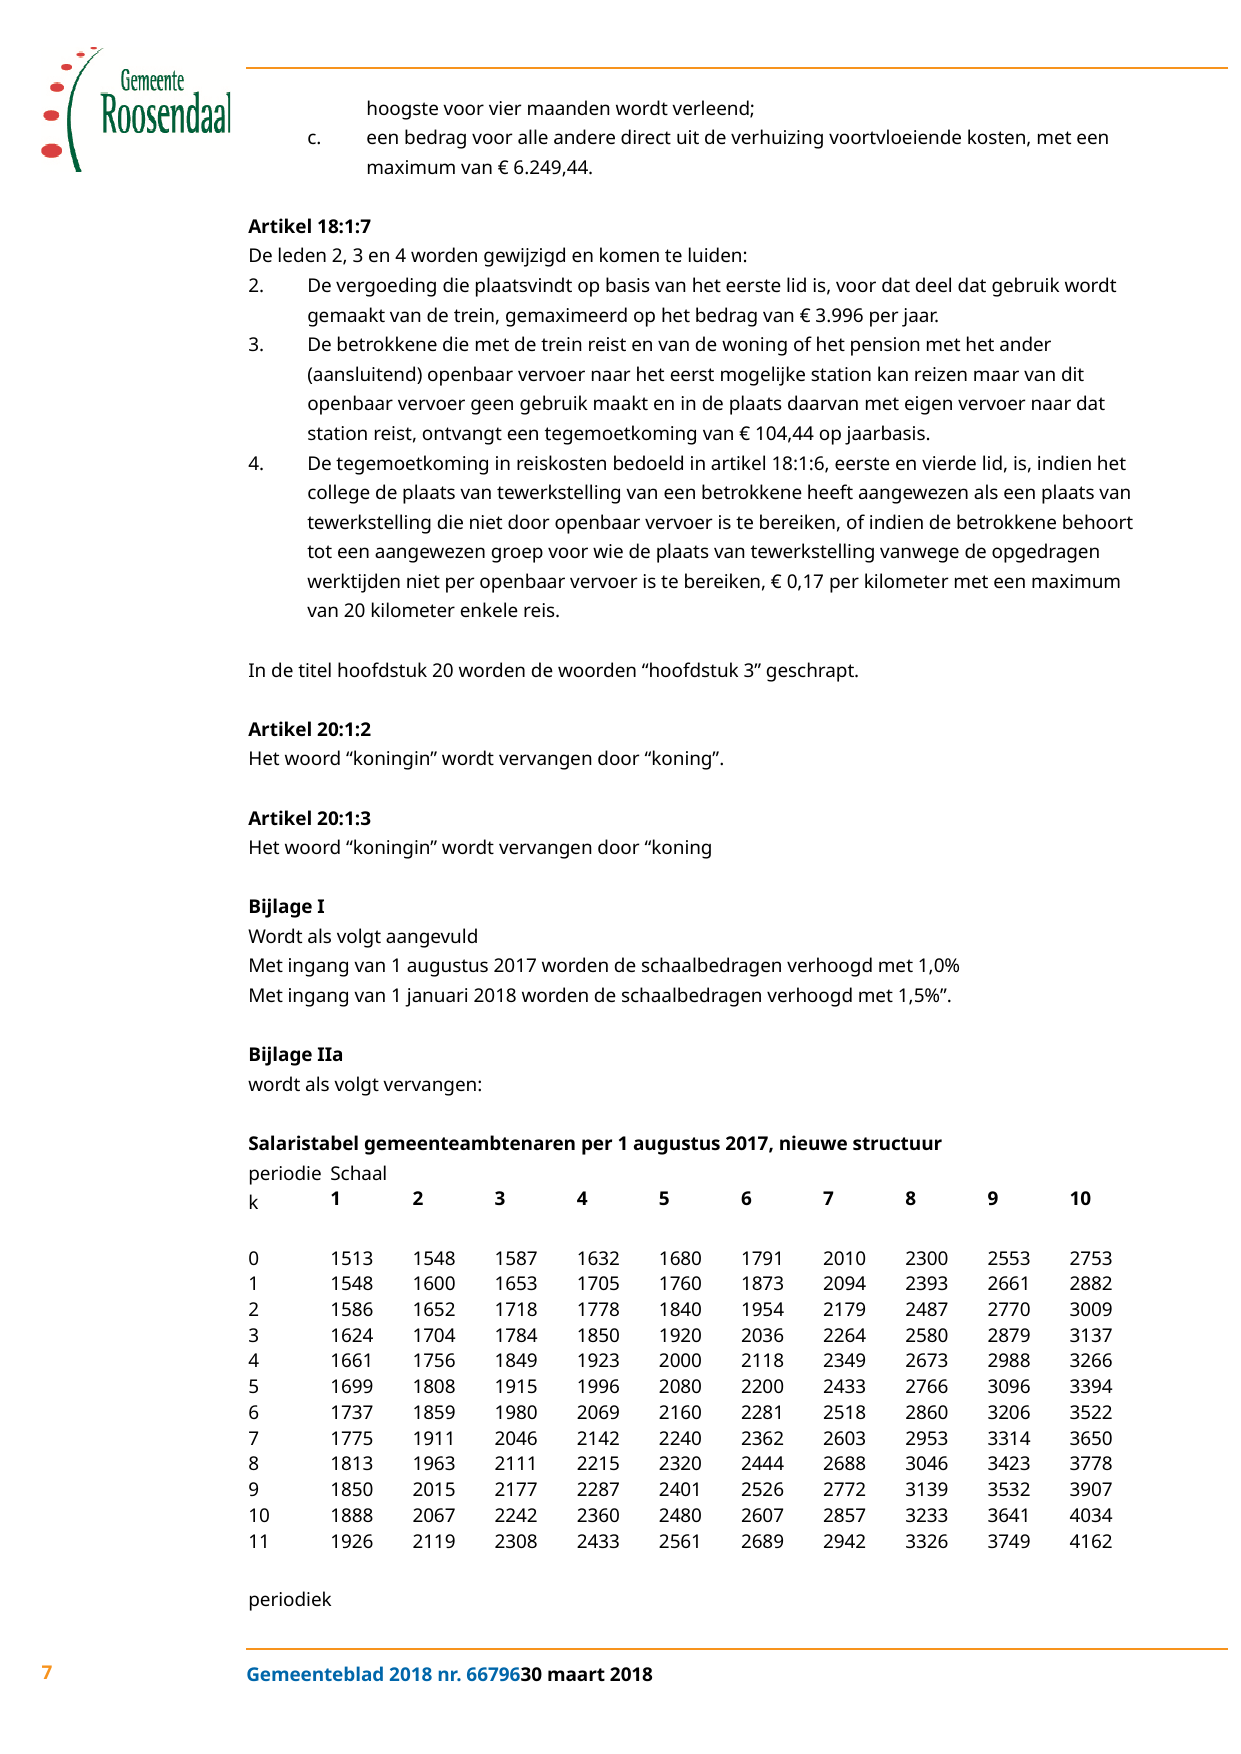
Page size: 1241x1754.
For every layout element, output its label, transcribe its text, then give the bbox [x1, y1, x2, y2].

table_cell 1911 [412, 1425, 494, 1451]
picture [41, 47, 231, 172]
table_cell 2067 [412, 1502, 494, 1528]
text Het woord “koningin” wordt vervangen door “koning”. [248, 746, 1152, 771]
table_cell 2561 [659, 1528, 741, 1553]
table_cell 8 [248, 1451, 330, 1476]
table_cell 2264 [823, 1322, 905, 1348]
table_cell 3266 [1069, 1348, 1152, 1373]
table_cell 3314 [987, 1425, 1069, 1451]
table_cell 2308 [494, 1528, 577, 1553]
table_cell 2772 [823, 1476, 905, 1502]
table_cell 1888 [330, 1502, 412, 1528]
table_cell 2160 [659, 1399, 741, 1425]
table_cell 4 [248, 1348, 330, 1373]
table_cell 1632 [577, 1245, 659, 1271]
table_cell 1586 [330, 1296, 412, 1322]
table_cell 1513 [330, 1245, 412, 1271]
table_cell 3137 [1069, 1322, 1152, 1348]
table_cell 1587 [494, 1245, 577, 1271]
text Salaristabel gemeenteambtenaren per 1 augustus 2017, nieuwe structuur [248, 1130, 1152, 1156]
table_cell 2142 [577, 1425, 659, 1451]
table_cell 0 [248, 1245, 330, 1271]
table_cell 2988 [987, 1348, 1069, 1373]
table_cell 8 [905, 1186, 987, 1245]
table_cell 1996 [577, 1374, 659, 1399]
table_header periodiek [248, 1160, 330, 1245]
table_cell 1548 [330, 1271, 412, 1296]
table_cell 2953 [905, 1425, 987, 1451]
list hoogste voor vier maanden wordt verleend; [307, 95, 1152, 121]
table_cell 2860 [905, 1399, 987, 1425]
table_cell 1600 [412, 1271, 494, 1296]
table_cell 2320 [659, 1451, 741, 1476]
table_cell 4 [577, 1186, 659, 1245]
table_cell 5 [659, 1186, 741, 1245]
table_cell 10 [1069, 1186, 1152, 1245]
table_cell 3749 [987, 1528, 1069, 1553]
text Met ingang van 1 augustus 2017 worden de schaalbedragen verhoogd met 1,0% [248, 953, 1152, 978]
table_cell 4162 [1069, 1528, 1152, 1553]
table_cell 1705 [577, 1271, 659, 1296]
table_cell 6 [248, 1399, 330, 1425]
table_header [348, 1586, 449, 1612]
table_cell 2015 [412, 1476, 494, 1502]
table_cell 2179 [823, 1296, 905, 1322]
table_cell 1980 [494, 1399, 577, 1425]
table_cell 1760 [659, 1271, 741, 1296]
table_cell 1850 [330, 1476, 412, 1502]
table_cell 1680 [659, 1245, 741, 1271]
table_cell 3650 [1069, 1425, 1152, 1451]
table_cell 2200 [741, 1374, 823, 1399]
table_cell 3009 [1069, 1296, 1152, 1322]
table_cell 1850 [577, 1322, 659, 1348]
table_cell 3641 [987, 1502, 1069, 1528]
table_cell 2118 [741, 1348, 823, 1373]
table_cell 2480 [659, 1502, 741, 1528]
text Met ingang van 1 januari 2018 worden de schaalbedragen verhoogd met 1,5%”. [248, 982, 1152, 1008]
table_cell 2177 [494, 1476, 577, 1502]
table_cell 2603 [823, 1425, 905, 1451]
table_cell 2526 [741, 1476, 823, 1502]
table_cell 2401 [659, 1476, 741, 1502]
table_cell 1926 [330, 1528, 412, 1553]
table_cell 4034 [1069, 1502, 1152, 1528]
table_cell 2688 [823, 1451, 905, 1476]
table_cell 2349 [823, 1348, 905, 1373]
table_cell 3778 [1069, 1451, 1152, 1476]
table_cell 3522 [1069, 1399, 1152, 1425]
table_cell 1873 [741, 1271, 823, 1296]
table_cell 2661 [987, 1271, 1069, 1296]
table_cell 1954 [741, 1296, 823, 1322]
table_cell 3139 [905, 1476, 987, 1502]
table_cell 2580 [905, 1322, 987, 1348]
table_cell 1775 [330, 1425, 412, 1451]
table_cell 7 [248, 1425, 330, 1451]
table_cell 1778 [577, 1296, 659, 1322]
list De tegemoetkoming in reiskosten bedoeld in artikel 18:1:6, eerste en vierde lid, is, indien het college de plaats van tewerkstelling van een betrokkene heeft aangewezen als een plaats van tewerkstelling die niet door openbaar vervoer is te bereiken, of indien de betrokkene behoort tot een aangewezen groep voor wie de plaats van tewerkstelling vanwege de opgedragen werktijden niet per openbaar vervoer is te bereiken, € 0,17 per kilometer met een maximum van 20 kilometer enkele reis. [248, 450, 1152, 623]
table_cell 2942 [823, 1528, 905, 1553]
table_cell 2215 [577, 1451, 659, 1476]
table_header Schaal [330, 1160, 412, 1186]
table_cell 3907 [1069, 1476, 1152, 1502]
table_cell 2393 [905, 1271, 987, 1296]
text Artikel 20:1:3 [248, 805, 1152, 831]
table_cell 10 [248, 1502, 330, 1528]
table_cell 1963 [412, 1451, 494, 1476]
table_cell 1756 [412, 1348, 494, 1373]
table_cell 2281 [741, 1399, 823, 1425]
table_cell 1699 [330, 1374, 412, 1399]
text In de titel hoofdstuk 20 worden de woorden “hoofdstuk 3” geschrapt. [248, 657, 1152, 683]
text De leden 2, 3 en 4 worden gewijzigd en komen te luiden: [248, 243, 1152, 268]
table_cell 2080 [659, 1374, 741, 1399]
table_cell 1923 [577, 1348, 659, 1373]
table_cell 3046 [905, 1451, 987, 1476]
table_cell 1718 [494, 1296, 577, 1322]
table_cell 3 [248, 1322, 330, 1348]
table_cell 2360 [577, 1502, 659, 1528]
table_cell 1 [330, 1186, 412, 1245]
table_cell 3206 [987, 1399, 1069, 1425]
table_cell 2036 [741, 1322, 823, 1348]
table_cell 2 [248, 1296, 330, 1322]
text Wordt als volgt aangevuld [248, 923, 1152, 949]
table_cell 5 [248, 1374, 330, 1399]
text Artikel 18:1:7 [248, 213, 1152, 239]
list een bedrag voor alle andere direct uit de verhuizing voortvloeiende kosten, met een maximum van € 6.249,44. [307, 124, 1152, 180]
table_cell 1652 [412, 1296, 494, 1322]
table_cell 2300 [905, 1245, 987, 1271]
table_cell 2607 [741, 1502, 823, 1528]
text Artikel 20:1:2 [248, 716, 1152, 742]
table_cell 1737 [330, 1399, 412, 1425]
table_cell 2882 [1069, 1271, 1152, 1296]
text Het woord “koningin” wordt vervangen door “koning [248, 834, 1152, 860]
list De betrokkene die met de trein reist en van de woning of het pension met het ander (aansluitend) openbaar vervoer naar het eerst mogelijke station kan reizen maar van dit openbaar vervoer geen gebruik maakt en in de plaats daarvan met eigen vervoer naar dat station reist, ontvangt een tegemoetkoming van € 104,44 op jaarbasis. [248, 331, 1152, 446]
table_cell 2857 [823, 1502, 905, 1528]
table_cell 3532 [987, 1476, 1069, 1502]
table_cell 2553 [987, 1245, 1069, 1271]
table_cell 2433 [823, 1374, 905, 1399]
table_cell 1704 [412, 1322, 494, 1348]
table_cell 3 [494, 1186, 577, 1245]
table_cell 2879 [987, 1322, 1069, 1348]
table_cell 2240 [659, 1425, 741, 1451]
table_cell 2000 [659, 1348, 741, 1373]
table_cell 1784 [494, 1322, 577, 1348]
table_cell 2362 [741, 1425, 823, 1451]
table_cell 2673 [905, 1348, 987, 1373]
text wordt als volgt vervangen: [248, 1071, 1152, 1097]
table_cell 1849 [494, 1348, 577, 1373]
table_cell 2094 [823, 1271, 905, 1296]
table_cell 3423 [987, 1451, 1069, 1476]
table_cell 2689 [741, 1528, 823, 1553]
table_cell 2433 [577, 1528, 659, 1553]
table_cell 1791 [741, 1245, 823, 1271]
table_cell 1915 [494, 1374, 577, 1399]
table_cell 3233 [905, 1502, 987, 1528]
table_cell 1859 [412, 1399, 494, 1425]
table_cell 2111 [494, 1451, 577, 1476]
table_cell 11 [248, 1528, 330, 1553]
table_cell 1661 [330, 1348, 412, 1373]
table_cell 2753 [1069, 1245, 1152, 1271]
table_cell 2766 [905, 1374, 987, 1399]
table_cell 2242 [494, 1502, 577, 1528]
table_cell 7 [823, 1186, 905, 1245]
table_cell 1840 [659, 1296, 741, 1322]
table_cell 2487 [905, 1296, 987, 1322]
table_cell 2 [412, 1186, 494, 1245]
list De vergoeding die plaatsvindt op basis van het eerste lid is, voor dat deel dat gebruik wordt gemaakt van de trein, gemaximeerd op het bedrag van € 3.996 per jaar. [248, 272, 1152, 328]
table_cell 2069 [577, 1399, 659, 1425]
table_cell 1920 [659, 1322, 741, 1348]
table_cell 1548 [412, 1245, 494, 1271]
table_cell 1813 [330, 1451, 412, 1476]
table_cell 1 [248, 1271, 330, 1296]
table_cell 2444 [741, 1451, 823, 1476]
table_cell 2287 [577, 1476, 659, 1502]
table_header periodiek [248, 1586, 348, 1612]
text Bijlage IIa [248, 1041, 1152, 1067]
table_cell 3326 [905, 1528, 987, 1553]
table_cell 3096 [987, 1374, 1069, 1399]
table_cell 2046 [494, 1425, 577, 1451]
table_cell 3394 [1069, 1374, 1152, 1399]
text Bijlage I [248, 893, 1152, 919]
table_cell 6 [741, 1186, 823, 1245]
table_cell 2770 [987, 1296, 1069, 1322]
table_cell 1653 [494, 1271, 577, 1296]
table_cell 1808 [412, 1374, 494, 1399]
table_cell 1624 [330, 1322, 412, 1348]
table_cell 2518 [823, 1399, 905, 1425]
table_cell 9 [248, 1476, 330, 1502]
table_cell 9 [987, 1186, 1069, 1245]
table_cell 2119 [412, 1528, 494, 1553]
table_cell 2010 [823, 1245, 905, 1271]
